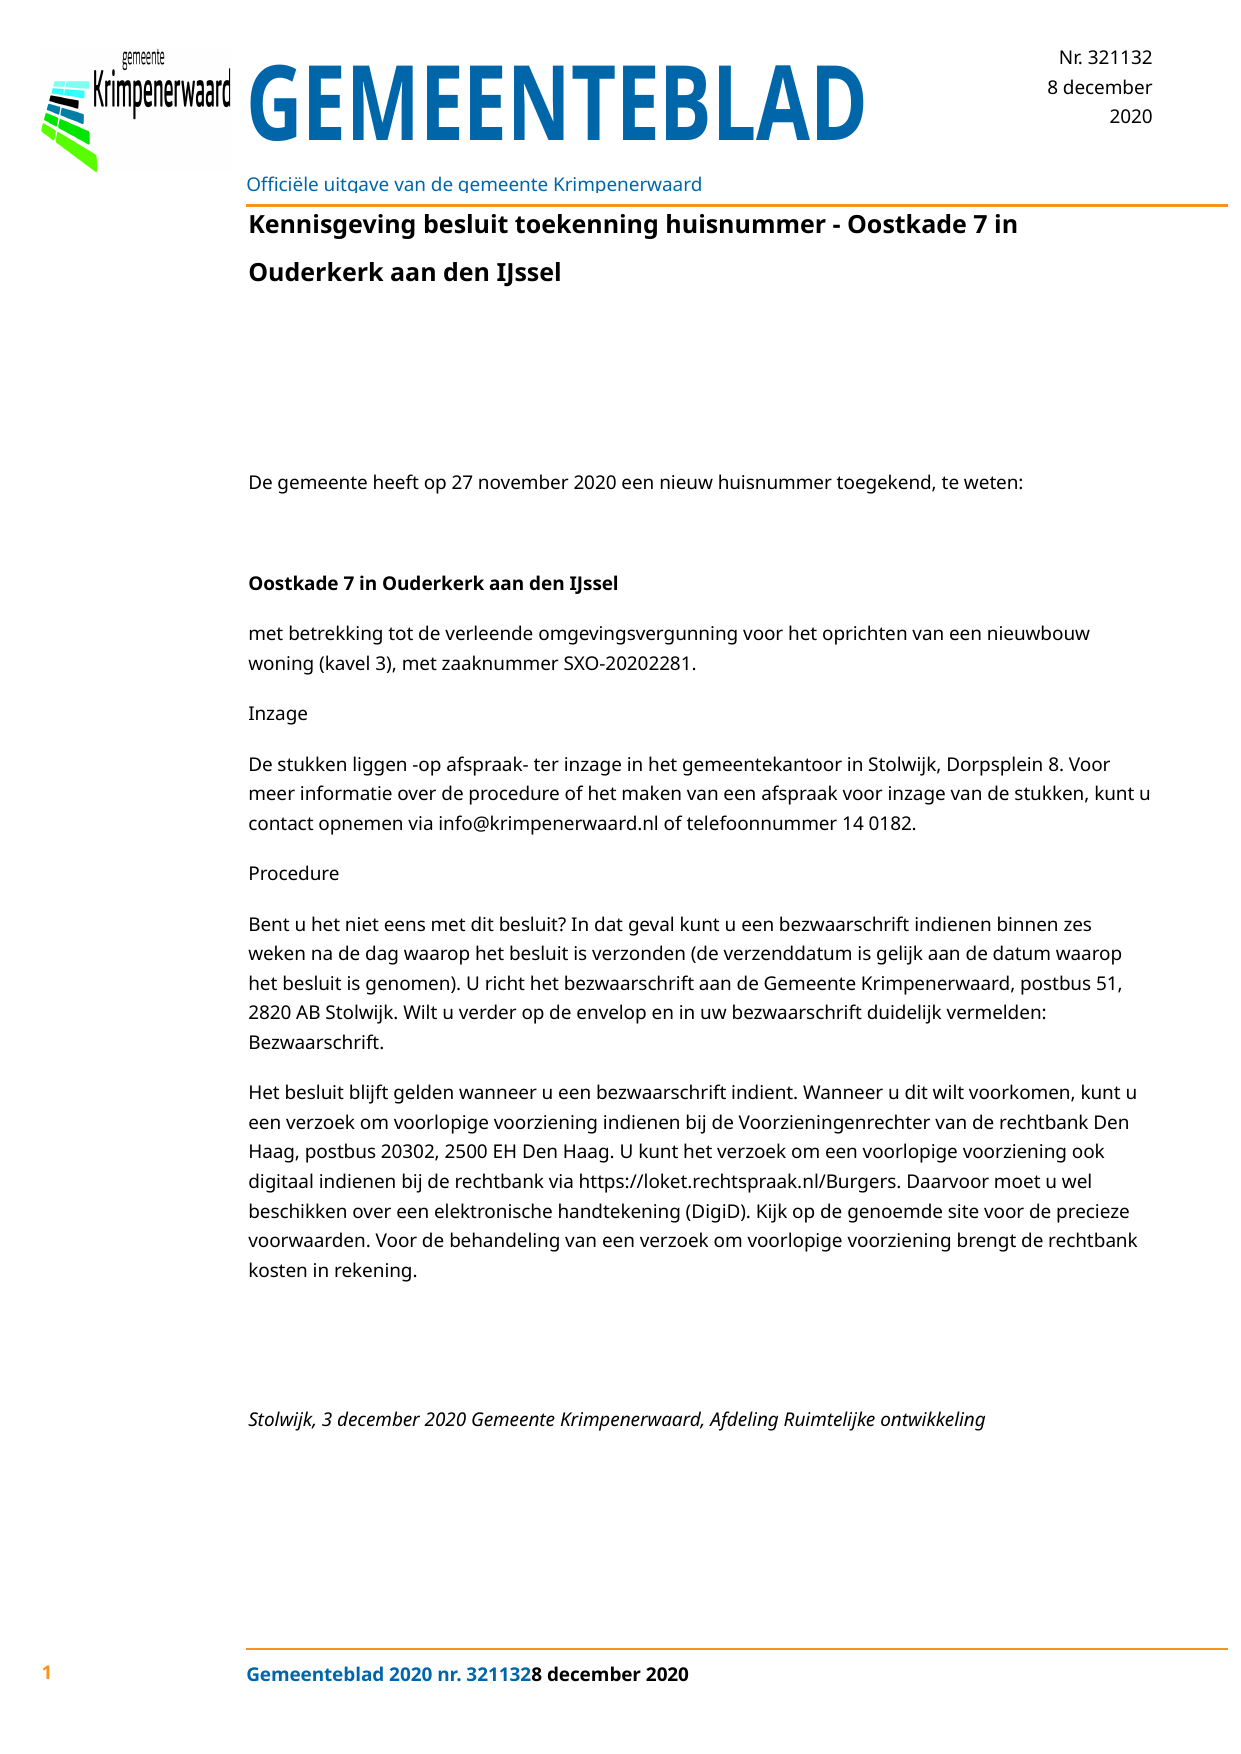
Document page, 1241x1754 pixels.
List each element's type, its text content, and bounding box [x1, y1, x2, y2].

text Kennisgeving besluit toekenning huisnummer - Oostkade 7 in Ouderkerk aan den IJssel [248, 207, 1152, 288]
text met betrekking tot de verleende omgevingsvergunning voor het oprichten van een nieuwbouw woning (kavel 3), met zaaknummer SXO-20202281. [248, 620, 1152, 676]
text Bent u het niet eens met dit besluit? In dat geval kunt u een bezwaarschrift indienen binnen zes weken na de dag waarop het besluit is verzonden (de verzenddatum is gelijk aan de datum waarop het besluit is genomen). U richt het bezwaarschrift aan de Gemeente Krimpenerwaard, postbus 51, 2820 AB Stolwijk. Wilt u verder op de envelop en in uw bezwaarschrift duidelijk vermelden: Bezwaarschrift. [248, 911, 1152, 1055]
text Oostkade 7 in Ouderkerk aan den IJssel [248, 570, 1152, 596]
text De gemeente heeft op 27 november 2020 een nieuw huisnummer toegekend, te weten: [248, 469, 1152, 495]
text Het besluit blijft gelden wanneer u een bezwaarschrift indient. Wanneer u dit wilt voorkomen, kunt u een verzoek om voorlopige voorziening indienen bij de Voorzieningenrechter van de rechtbank Den Haag, postbus 20302, 2500 EH Den Haag. U kunt het verzoek om een voorlopige voorziening ook digitaal indienen bij de rechtbank via https://loket.rechtspraak.nl/Burgers. Daarvoor moet u wel beschikken over een elektronische handtekening (DigiD). Kijk op de genoemde site voor de precieze voorwaarden. Voor de behandeling van een verzoek om voorlopige voorziening brengt de rechtbank kosten in rekening. [248, 1079, 1152, 1283]
text Stolwijk, 3 december 2020 Gemeente Krimpenerwaard, Afdeling Ruimtelijke ontwikkeling [248, 1406, 1152, 1431]
text Inzage [248, 700, 1152, 726]
picture [41, 47, 231, 172]
text Procedure [248, 860, 1152, 886]
text De stukken liggen -op afspraak- ter inzage in het gemeentekantoor in Stolwijk, Dorpsplein 8. Voor meer informatie over de procedure of het maken van een afspraak voor inzage van de stukken, kunt u contact opnemen via info@krimpenerwaard.nl of telefoonnummer 14 0182. [248, 751, 1152, 836]
